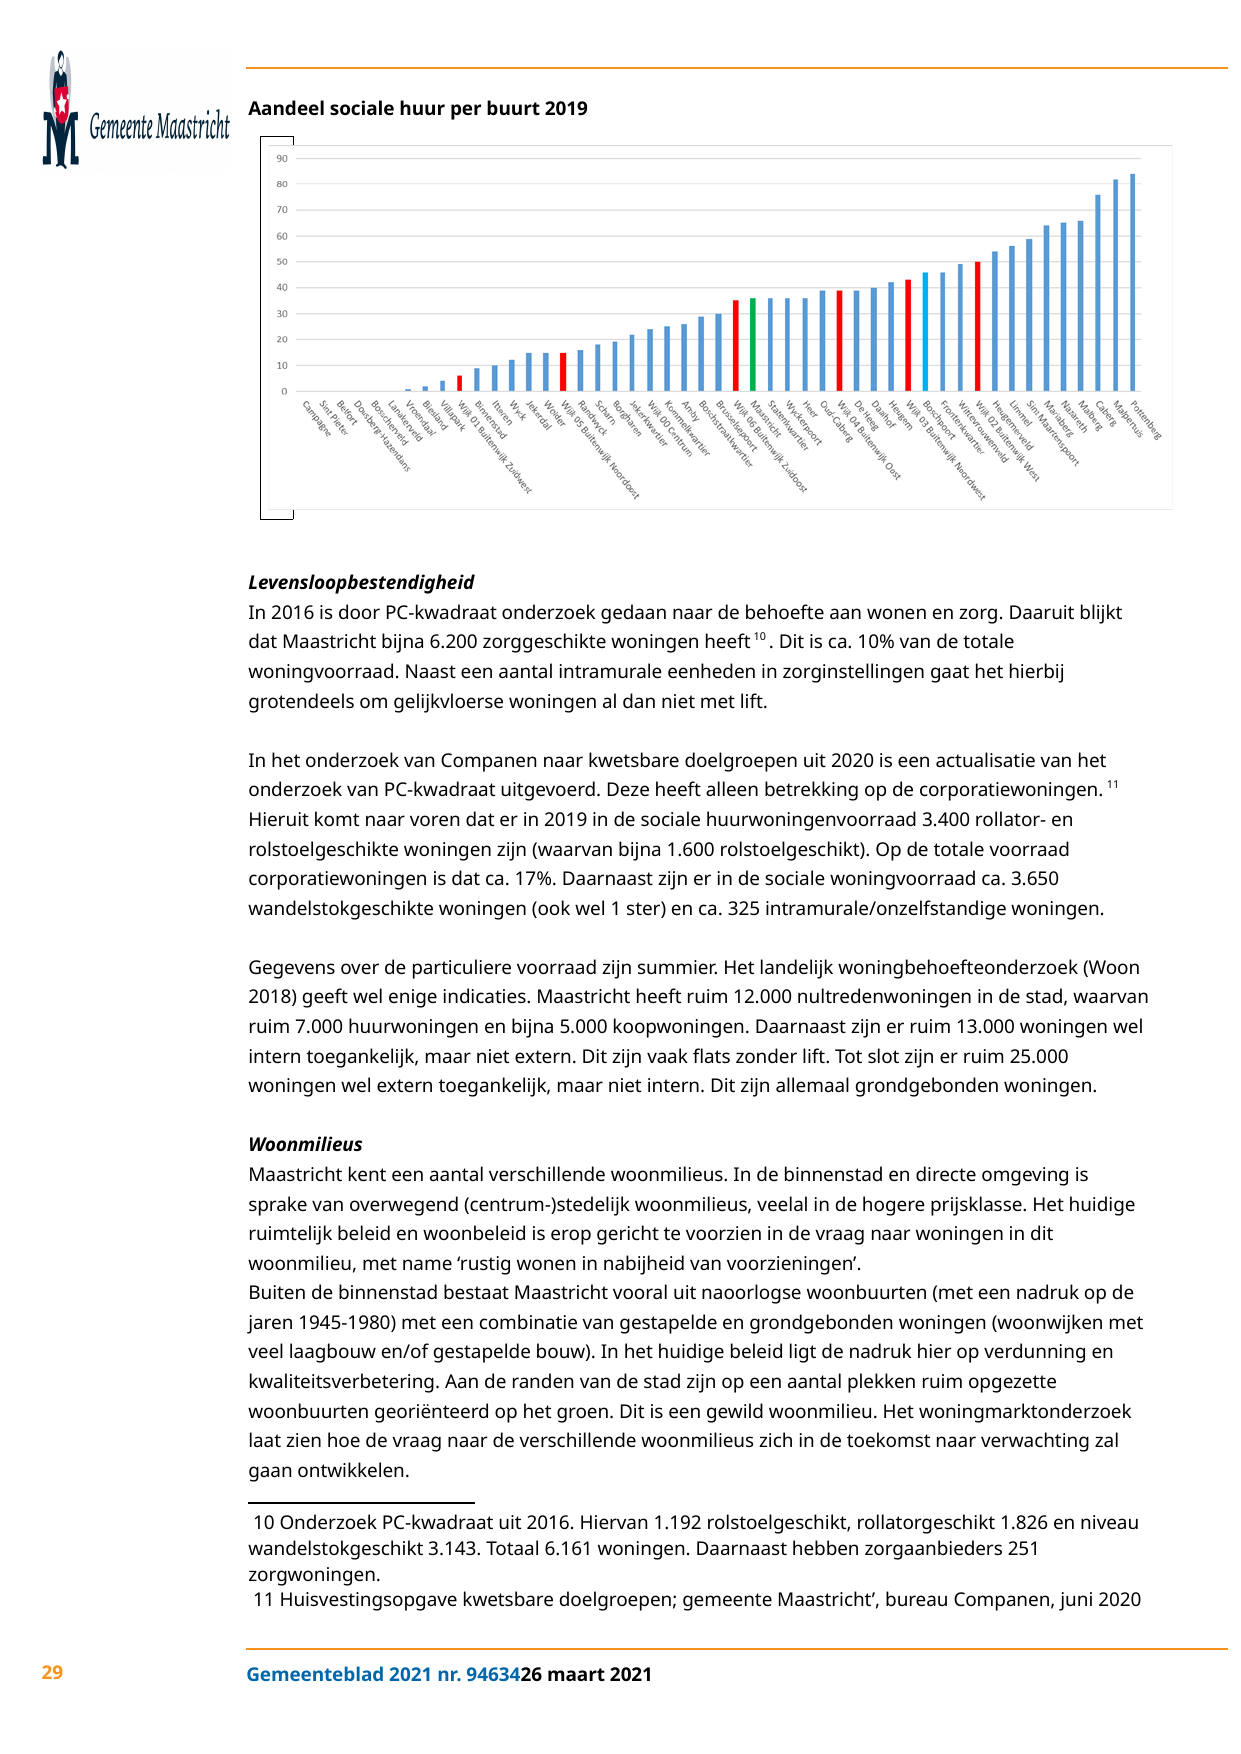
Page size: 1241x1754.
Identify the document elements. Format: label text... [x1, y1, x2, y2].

text Woonmilieus [248, 1132, 1152, 1157]
text Onderzoek PC-kwadraat uit 2016. Hiervan 1.192 rolstoelgeschikt, rollatorgeschikt 1.826 en niveau wandelstokgeschikt 3.143. Totaal 6.161 woningen. Daarnaast hebben zorgaanbieders 251 zorgwoningen. [248, 1509, 1152, 1586]
text In 2016 is door PC-kwadraat onderzoek gedaan naar de behoefte aan wonen en zorg. Daaruit blijkt dat Maastricht bijna 6.200 zorggeschikte woningen heeft. Dit is ca. 10% van de totale woningvoorraad. Naast een aantal intramurale eenheden in zorginstellingen gaat het hierbij grotendeels om gelijkvloerse woningen al dan niet met lift. [248, 599, 1152, 714]
picture [41, 47, 231, 172]
picture [268, 145, 1173, 510]
text Levensloopbestendigheid [248, 569, 1152, 595]
text Maastricht kent een aantal verschillende woonmilieus. In de binnenstad en directe omgeving is sprake van overwegend (centrum-)stedelijk woonmilieus, veelal in de hogere prijsklasse. Het huidige ruimtelijk beleid en woonbeleid is erop gericht te voorzien in de vraag naar woningen in dit woonmilieu, met name ‘rustig wonen in nabijheid van voorzieningen’. [248, 1161, 1152, 1276]
text Huisvestingsopgave kwetsbare doelgroepen; gemeente Maastricht’, bureau Companen, juni 2020 [248, 1586, 1152, 1612]
text Aandeel sociale huur per buurt 2019 [248, 95, 1152, 121]
text Buiten de binnenstad bestaat Maastricht vooral uit naoorlogse woonbuurten (met een nadruk op de jaren 1945-1980) met een combinatie van gestapelde en grondgebonden woningen (woonwijken met veel laagbouw en/of gestapelde bouw). In het huidige beleid ligt de nadruk hier op verdunning en kwaliteitsverbetering. Aan de randen van de stad zijn op een aantal plekken ruim opgezette woonbuurten georiënteerd op het groen. Dit is een gewild woonmilieu. Het woningmarktonderzoek laat zien hoe de vraag naar de verschillende woonmilieus zich in de toekomst naar verwachting zal gaan ontwikkelen. [248, 1279, 1152, 1483]
text In het onderzoek van Companen naar kwetsbare doelgroepen uit 2020 is een actualisatie van het onderzoek van PC-kwadraat uitgevoerd. Deze heeft alleen betrekking op de corporatiewoningen. Hieruit komt naar voren dat er in 2019 in de sociale huurwoningenvoorraad 3.400 rollator- en rolstoelgeschikte woningen zijn (waarvan bijna 1.600 rolstoelgeschikt). Op de totale voorraad corporatiewoningen is dat ca. 17%. Daarnaast zijn er in de sociale woningvoorraad ca. 3.650 wandelstokgeschikte woningen (ook wel 1 ster) en ca. 325 intramurale/onzelfstandige woningen. [248, 747, 1152, 921]
text Gegevens over de particuliere voorraad zijn summier. Het landelijk woningbehoefteonderzoek (Woon 2018) geeft wel enige indicaties. Maastricht heeft ruim 12.000 nultredenwoningen in de stad, waarvan ruim 7.000 huurwoningen en bijna 5.000 koopwoningen. Daarnaast zijn er ruim 13.000 woningen wel intern toegankelijk, maar niet extern. Dit zijn vaak flats zonder lift. Tot slot zijn er ruim 25.000 woningen wel extern toegankelijk, maar niet intern. Dit zijn allemaal grondgebonden woningen. [248, 954, 1152, 1098]
